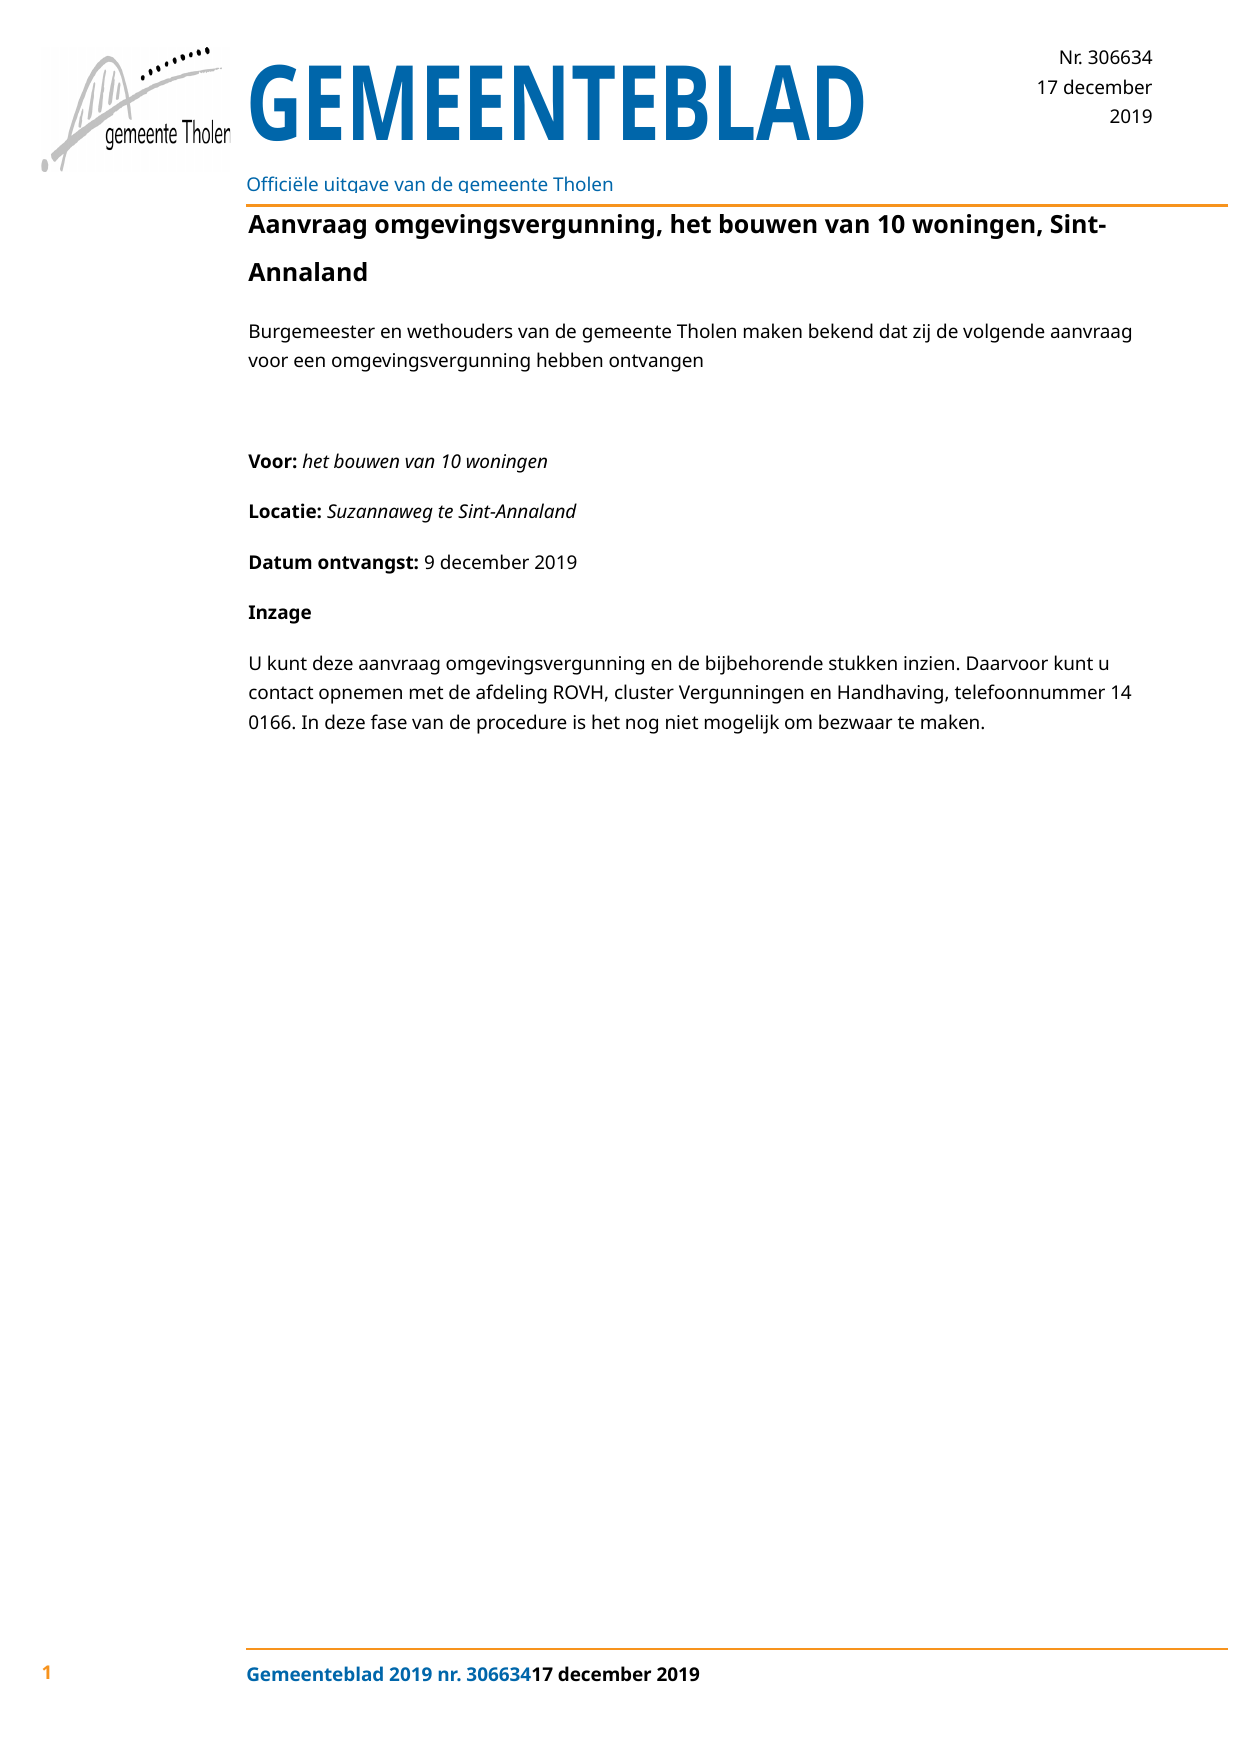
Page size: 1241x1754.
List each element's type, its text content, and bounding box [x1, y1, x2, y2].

text Burgemeester en wethouders van de gemeente Tholen maken bekend dat zij de volgende aanvraag voor een omgevingsvergunning hebben ontvangen [248, 318, 1152, 373]
picture [41, 47, 231, 172]
text Datum ontvangst: 9 december 2019 [248, 549, 1152, 575]
text Voor: het bouwen van 10 woningen [248, 448, 1152, 474]
text Inzage [248, 599, 1152, 625]
text Locatie: Suzannaweg te Sint-Annaland [248, 499, 1152, 524]
text Aanvraag omgevingsvergunning, het bouwen van 10 woningen, Sint-Annaland [248, 207, 1152, 288]
text U kunt deze aanvraag omgevingsvergunning en de bijbehorende stukken inzien. Daarvoor kunt u contact opnemen met de afdeling ROVH, cluster Vergunningen en Handhaving, telefoonnummer 14 0166. In deze fase van de procedure is het nog niet mogelijk om bezwaar te maken. [248, 650, 1152, 735]
